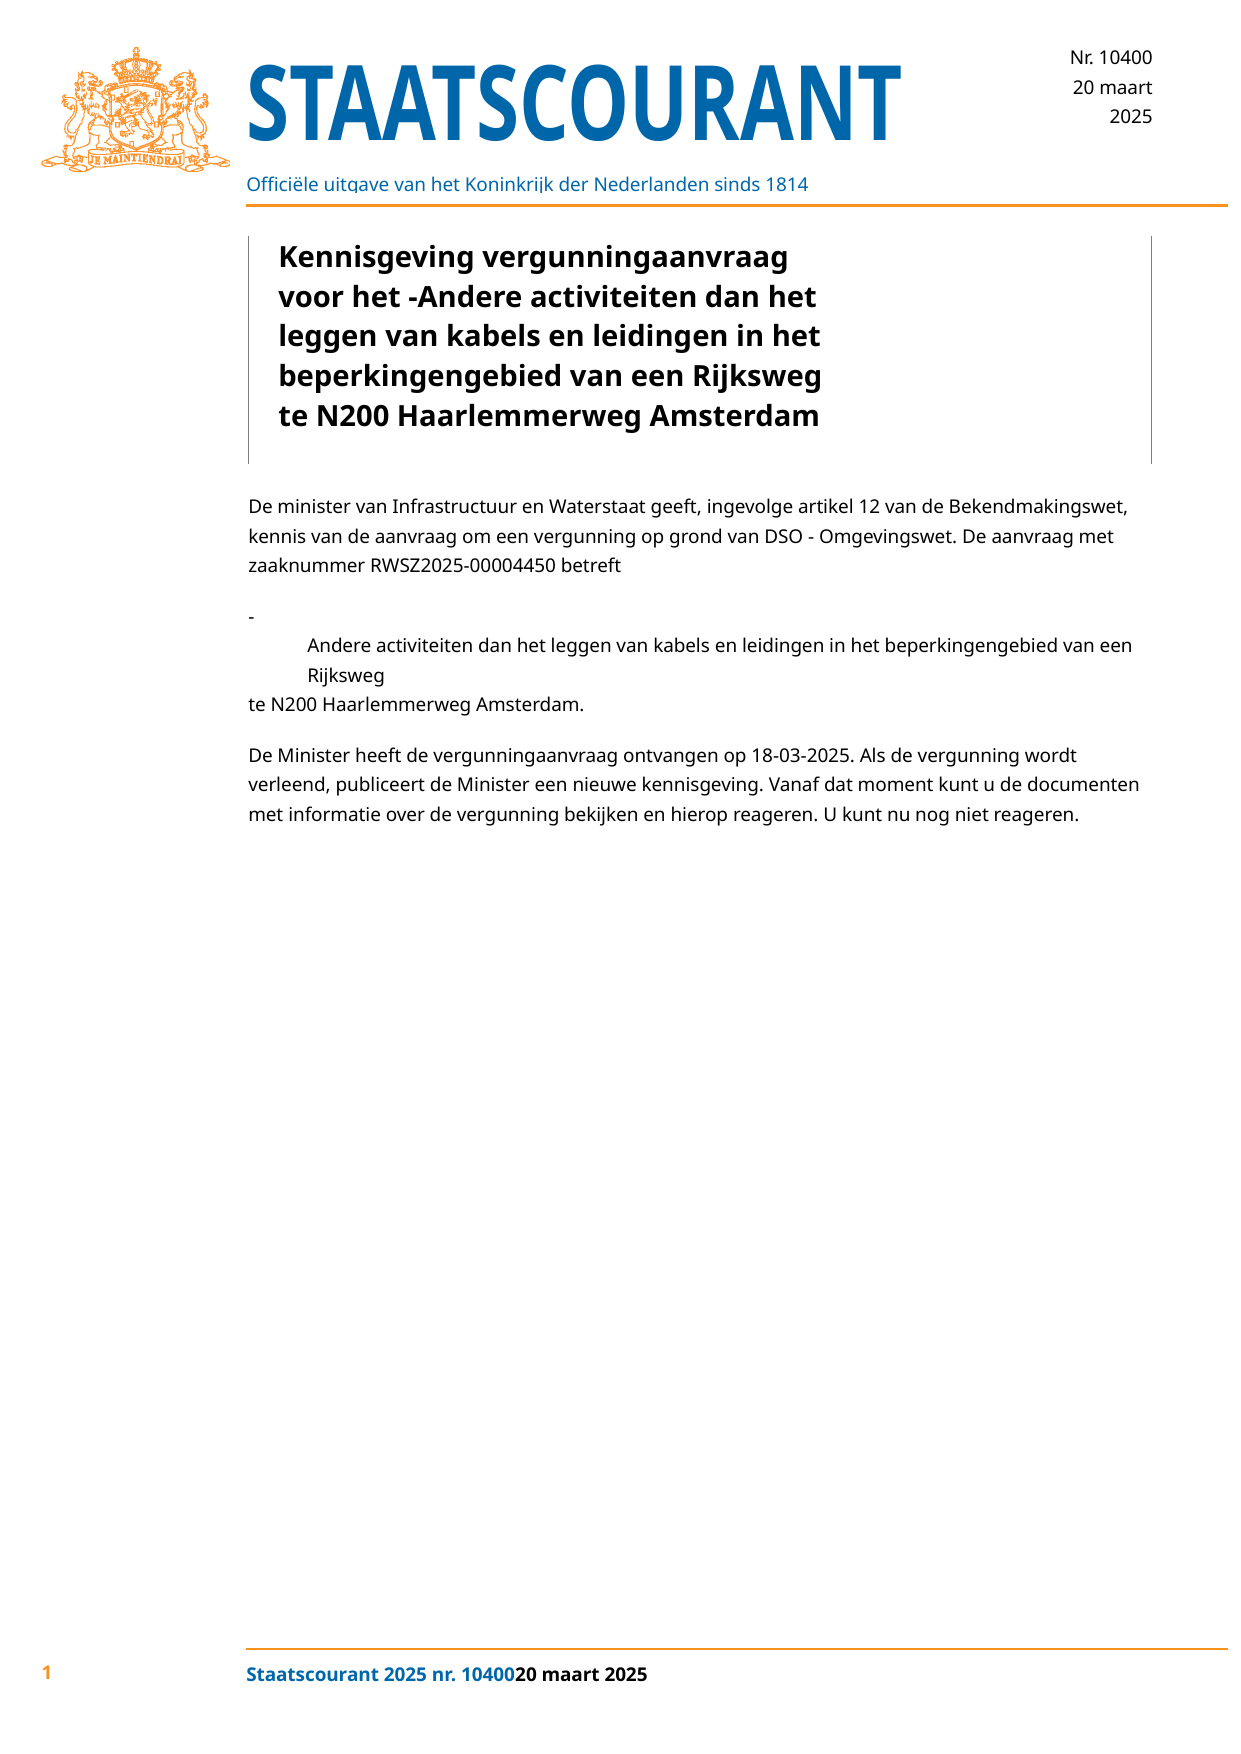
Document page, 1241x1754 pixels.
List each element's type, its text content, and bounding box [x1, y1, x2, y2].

picture [912, 236, 1090, 414]
table_header Kennisgeving vergunningaanvraag voor het -Andere activiteiten dan het leggen van kabels en leidingen in het beperkingengebied van een Rijksweg te N200 Haarlemmerweg Amsterdam [249, 236, 850, 464]
list Andere activiteiten dan het leggen van kabels en leidingen in het beperkingengebied van een Rijksweg [248, 632, 1152, 688]
text De minister van Infrastructuur en Waterstaat geeft, ingevolge artikel 12 van de Bekendmakingswet, kennis van de aanvraag om een vergunning op grond van DSO - Omgevingswet. De aanvraag met zaaknummer RWSZ2025-00004450 betreft [248, 493, 1152, 578]
table_header [850, 414, 1151, 464]
text De Minister heeft de vergunningaanvraag ontvangen op 18-03-2025. Als de vergunning wordt verleend, publiceert de Minister een nieuwe kennisgeving. Vanaf dat moment kunt u de documenten met informatie over de vergunning bekijken en hierop reageren. U kunt nu nog niet reageren. [248, 742, 1152, 827]
table_header [1090, 236, 1151, 413]
text te N200 Haarlemmerweg Amsterdam. [248, 692, 1152, 717]
table_header [850, 236, 912, 413]
picture [41, 47, 231, 172]
